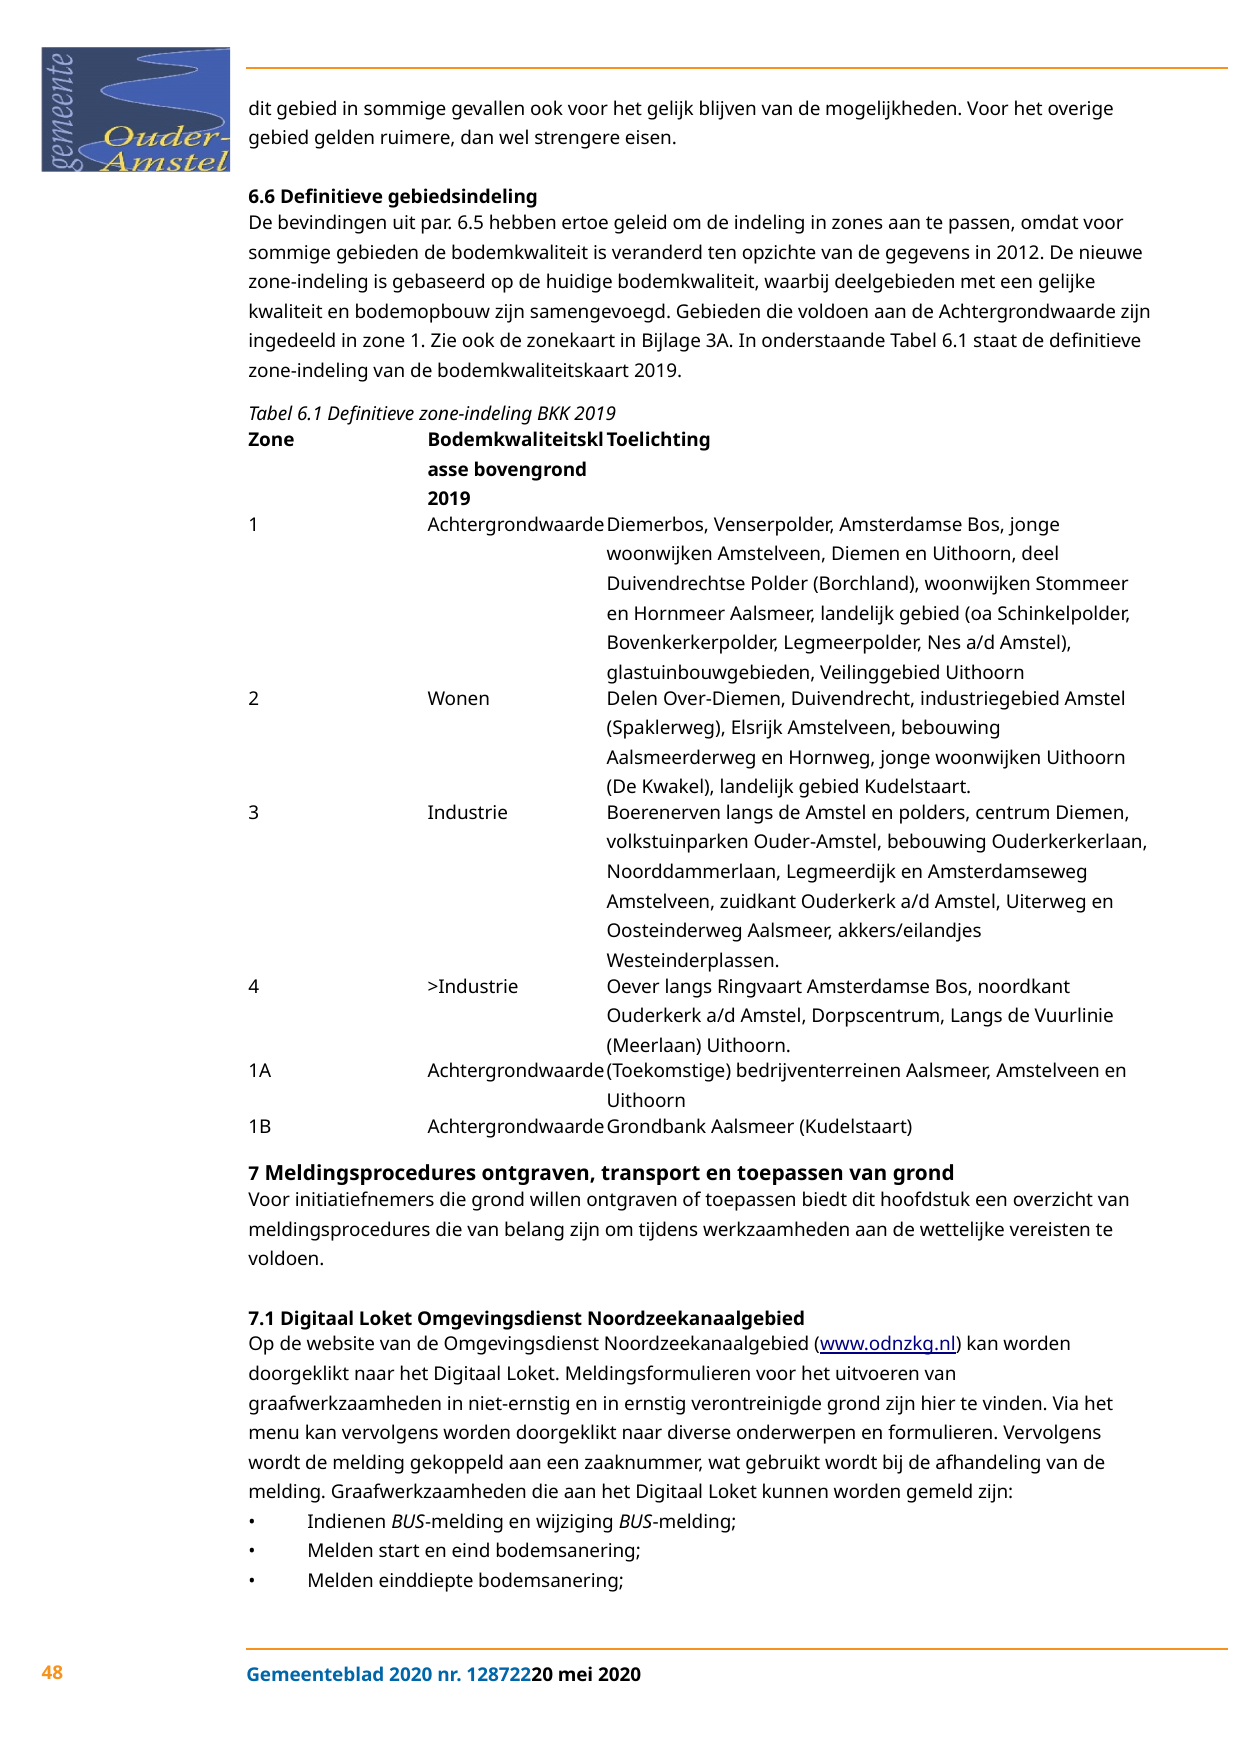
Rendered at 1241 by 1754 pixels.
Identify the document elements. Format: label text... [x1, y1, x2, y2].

text De bevindingen uit par. 6.5 hebben ertoe geleid om de indeling in zones aan te passen, omdat voor sommige gebieden de bodemkwaliteit is veranderd ten opzichte van de gegevens in 2012. De nieuwe zone-indeling is gebaseerd op de huidige bodemkwaliteit, waarbij deelgebieden met een gelijke kwaliteit en bodemopbouw zijn samengevoegd. Gebieden die voldoen aan de Achtergrondwaarde zijn ingedeeld in zone 1. Zie ook de zonekaart in Bijlage 3A. In onderstaande Tabel 6.1 staat de definitieve zone-indeling van de bodemkwaliteitskaart 2019. [248, 209, 1152, 383]
text Tabel 6.1 Definitieve zone-indeling BKK 2019 [248, 400, 1152, 426]
table_header Toelichting [606, 426, 1152, 511]
table_cell Delen Over-Diemen, Duivendrecht, industriegebied Amstel (Spaklerweg), Elsrijk Amstelveen, bebouwing Aalsmeerderweg en Hornweg, jonge woonwijken Uithoorn (De Kwakel), landelijk gebied Kudelstaart. [606, 685, 1152, 799]
text 7 Meldingsprocedures ontgraven, transport en toepassen van grond [248, 1158, 1152, 1186]
text Op de website van de Omgevingsdienst Noordzeekanaalgebied (www.odnzkg.nl) kan worden doorgeklikt naar het Digitaal Loket. Meldingsformulieren voor het uitvoeren van graafwerkzaamheden in niet-ernstig en in ernstig verontreinigde grond zijn hier te vinden. Via het menu kan vervolgens worden doorgeklikt naar diverse onderwerpen en formulieren. Vervolgens wordt de melding gekoppeld aan een zaaknummer, wat gebruikt wordt bij de afhandeling van de melding. Graafwerkzaamheden die aan het Digitaal Loket kunnen worden gemeld zijn: [248, 1331, 1152, 1504]
table_cell Achtergrondwaarde [427, 511, 606, 685]
table_cell (Toekomstige) bedrijventerreinen Aalsmeer, Amstelveen en Uithoorn [606, 1058, 1152, 1113]
table_cell 1B [248, 1113, 427, 1139]
text 6.6 Definitieve gebiedsindeling [248, 183, 1152, 209]
table_cell Achtergrondwaarde [427, 1113, 606, 1139]
table_cell 1A [248, 1058, 427, 1113]
table_header Zone [248, 426, 427, 511]
table_cell Grondbank Aalsmeer (Kudelstaart) [606, 1113, 1152, 1139]
table_cell 4 [248, 973, 427, 1058]
picture [41, 47, 231, 172]
table_cell 1 [248, 511, 427, 685]
table_cell Industrie [427, 799, 606, 973]
list Melden einddiepte bodemsanering; [248, 1567, 1152, 1593]
table_cell Wonen [427, 685, 606, 799]
text 7.1 Digitaal Loket Omgevingsdienst Noordzeekanaalgebied [248, 1305, 1152, 1331]
table_cell 2 [248, 685, 427, 799]
table_cell Boerenerven langs de Amstel en polders, centrum Diemen, volkstuinparken Ouder-Amstel, bebouwing Ouderkerkerlaan, Noorddammerlaan, Legmeerdijk en Amsterdamseweg Amstelveen, zuidkant Ouderkerk a/d Amstel, Uiterweg en Oosteinderweg Aalsmeer, akkers/eilandjes Westeinderplassen. [606, 799, 1152, 973]
table_cell Diemerbos, Venserpolder, Amsterdamse Bos, jonge woonwijken Amstelveen, Diemen en Uithoorn, deel Duivendrechtse Polder (Borchland), woonwijken Stommeer en Hornmeer Aalsmeer, landelijk gebied (oa Schinkelpolder, Bovenkerkerpolder, Legmeerpolder, Nes a/d Amstel), glastuinbouwgebieden, Veilinggebied Uithoorn [606, 511, 1152, 685]
text dit gebied in sommige gevallen ook voor het gelijk blijven van de mogelijkheden. Voor het overige gebied gelden ruimere, dan wel strengere eisen. [248, 95, 1152, 150]
text Voor initiatiefnemers die grond willen ontgraven of toepassen biedt dit hoofdstuk een overzicht van meldingsprocedures die van belang zijn om tijdens werkzaamheden aan de wettelijke vereisten te voldoen. [248, 1186, 1152, 1271]
table_cell 3 [248, 799, 427, 973]
list Melden start en eind bodemsanering; [248, 1538, 1152, 1563]
table_header Bodemkwaliteitsklasse bovengrond 2019 [427, 426, 606, 511]
table_cell Achtergrondwaarde [427, 1058, 606, 1113]
list Indienen BUS-melding en wijziging BUS-melding; [248, 1508, 1152, 1534]
table_cell >Industrie [427, 973, 606, 1058]
table_cell Oever langs Ringvaart Amsterdamse Bos, noordkant Ouderkerk a/d Amstel, Dorpscentrum, Langs de Vuurlinie (Meerlaan) Uithoorn. [606, 973, 1152, 1058]
